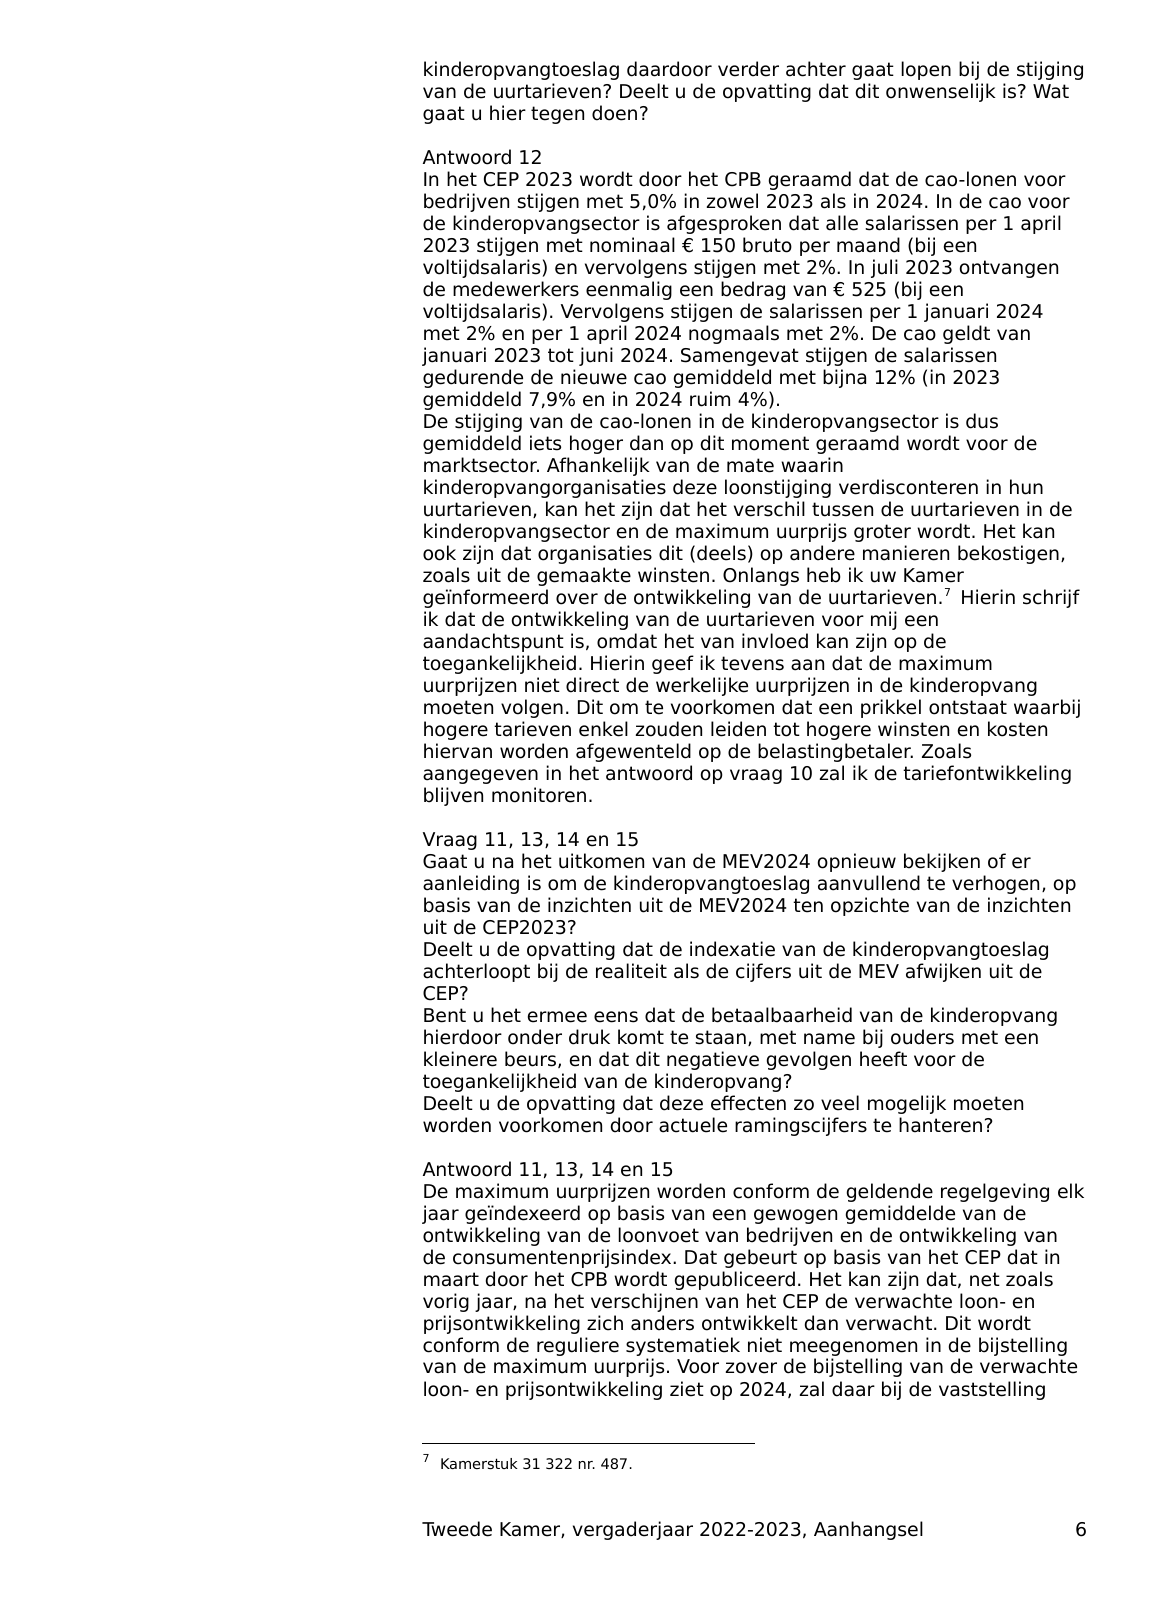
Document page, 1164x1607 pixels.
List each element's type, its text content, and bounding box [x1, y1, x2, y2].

text Antwoord 12 [422, 147, 1087, 169]
text De maximum uurprijzen worden conform de geldende regelgeving elk jaar geïndexeerd op basis van een gewogen gemiddelde van de ontwikkeling van de loonvoet van bedrijven en de ontwikkeling van de consumentenprijsindex. Dat gebeurt op basis van het CEP dat in maart door het CPB wordt gepubliceerd. Het kan zijn dat, net zoals vorig jaar, na het verschijnen van het CEP de verwachte loon- en prijsontwikkeling zich anders ontwikkelt dan verwacht. Dit wordt conform de reguliere systematiek niet meegenomen in de bijstelling van de maximum uurprijs. Voor zover de bijstelling van de verwachte loon- en prijsontwikkeling ziet op 2024, zal daar bij de vaststelling [422, 1181, 1087, 1400]
text Vraag 11, 13, 14 en 15 [422, 829, 1087, 851]
text In het CEP 2023 wordt door het CPB geraamd dat de cao-lonen voor bedrijven stijgen met 5,0% in zowel 2023 als in 2024. In de cao voor de kinderopvangsector is afgesproken dat alle salarissen per 1 april 2023 stijgen met nominaal € 150 bruto per maand (bij een voltijdsalaris) en vervolgens stijgen met 2%. In juli 2023 ontvangen de medewerkers eenmalig een bedrag van € 525 (bij een voltijdsalaris). Vervolgens stijgen de salarissen per 1 januari 2024 met 2% en per 1 april 2024 nogmaals met 2%. De cao geldt van januari 2023 tot juni 2024. Samengevat stijgen de salarissen gedurende de nieuwe cao gemiddeld met bijna 12% (in 2023 gemiddeld 7,9% en in 2024 ruim 4%). [422, 169, 1087, 411]
text Kamerstuk 31 322 nr. 487. [422, 1452, 1087, 1474]
text Deelt u de opvatting dat deze effecten zo veel mogelijk moeten worden voorkomen door actuele ramingscijfers te hanteren? [422, 1092, 1087, 1136]
text Antwoord 11, 13, 14 en 15 [422, 1159, 1087, 1181]
text Gaat u na het uitkomen van de MEV2024 opnieuw bekijken of er aanleiding is om de kinderopvangtoeslag aanvullend te verhogen, op basis van de inzichten uit de MEV2024 ten opzichte van de inzichten uit de CEP2023? [422, 851, 1087, 939]
text kinderopvangtoeslag daardoor verder achter gaat lopen bij de stijging van de uurtarieven? Deelt u de opvatting dat dit onwenselijk is? Wat gaat u hier tegen doen? [422, 59, 1087, 125]
text De stijging van de cao-lonen in de kinderopvangsector is dus gemiddeld iets hoger dan op dit moment geraamd wordt voor de marktsector. Afhankelijk van de mate waarin kinderopvangorganisaties deze loonstijging verdisconteren in hun uurtarieven, kan het zijn dat het verschil tussen de uurtarieven in de kinderopvangsector en de maximum uurprijs groter wordt. Het kan ook zijn dat organisaties dit (deels) op andere manieren bekostigen, zoals uit de gemaakte winsten. Onlangs heb ik uw Kamer geïnformeerd over de ontwikkeling van de uurtarieven. Hierin schrijf ik dat de ontwikkeling van de uurtarieven voor mij een aandachtspunt is, omdat het van invloed kan zijn op de toegankelijkheid. Hierin geef ik tevens aan dat de maximum uurprijzen niet direct de werkelijke uurprijzen in de kinderopvang moeten volgen. Dit om te voorkomen dat een prikkel ontstaat waarbij hogere tarieven enkel zouden leiden tot hogere winsten en kosten hiervan worden afgewenteld op de belastingbetaler. Zoals aangegeven in het antwoord op vraag 10 zal ik de tariefontwikkeling blijven monitoren. [422, 411, 1087, 807]
text Bent u het ermee eens dat de betaalbaarheid van de kinderopvang hierdoor onder druk komt te staan, met name bij ouders met een kleinere beurs, en dat dit negatieve gevolgen heeft voor de toegankelijkheid van de kinderopvang? [422, 1004, 1087, 1092]
text Deelt u de opvatting dat de indexatie van de kinderopvangtoeslag achterloopt bij de realiteit als de cijfers uit de MEV afwijken uit de CEP? [422, 939, 1087, 1004]
